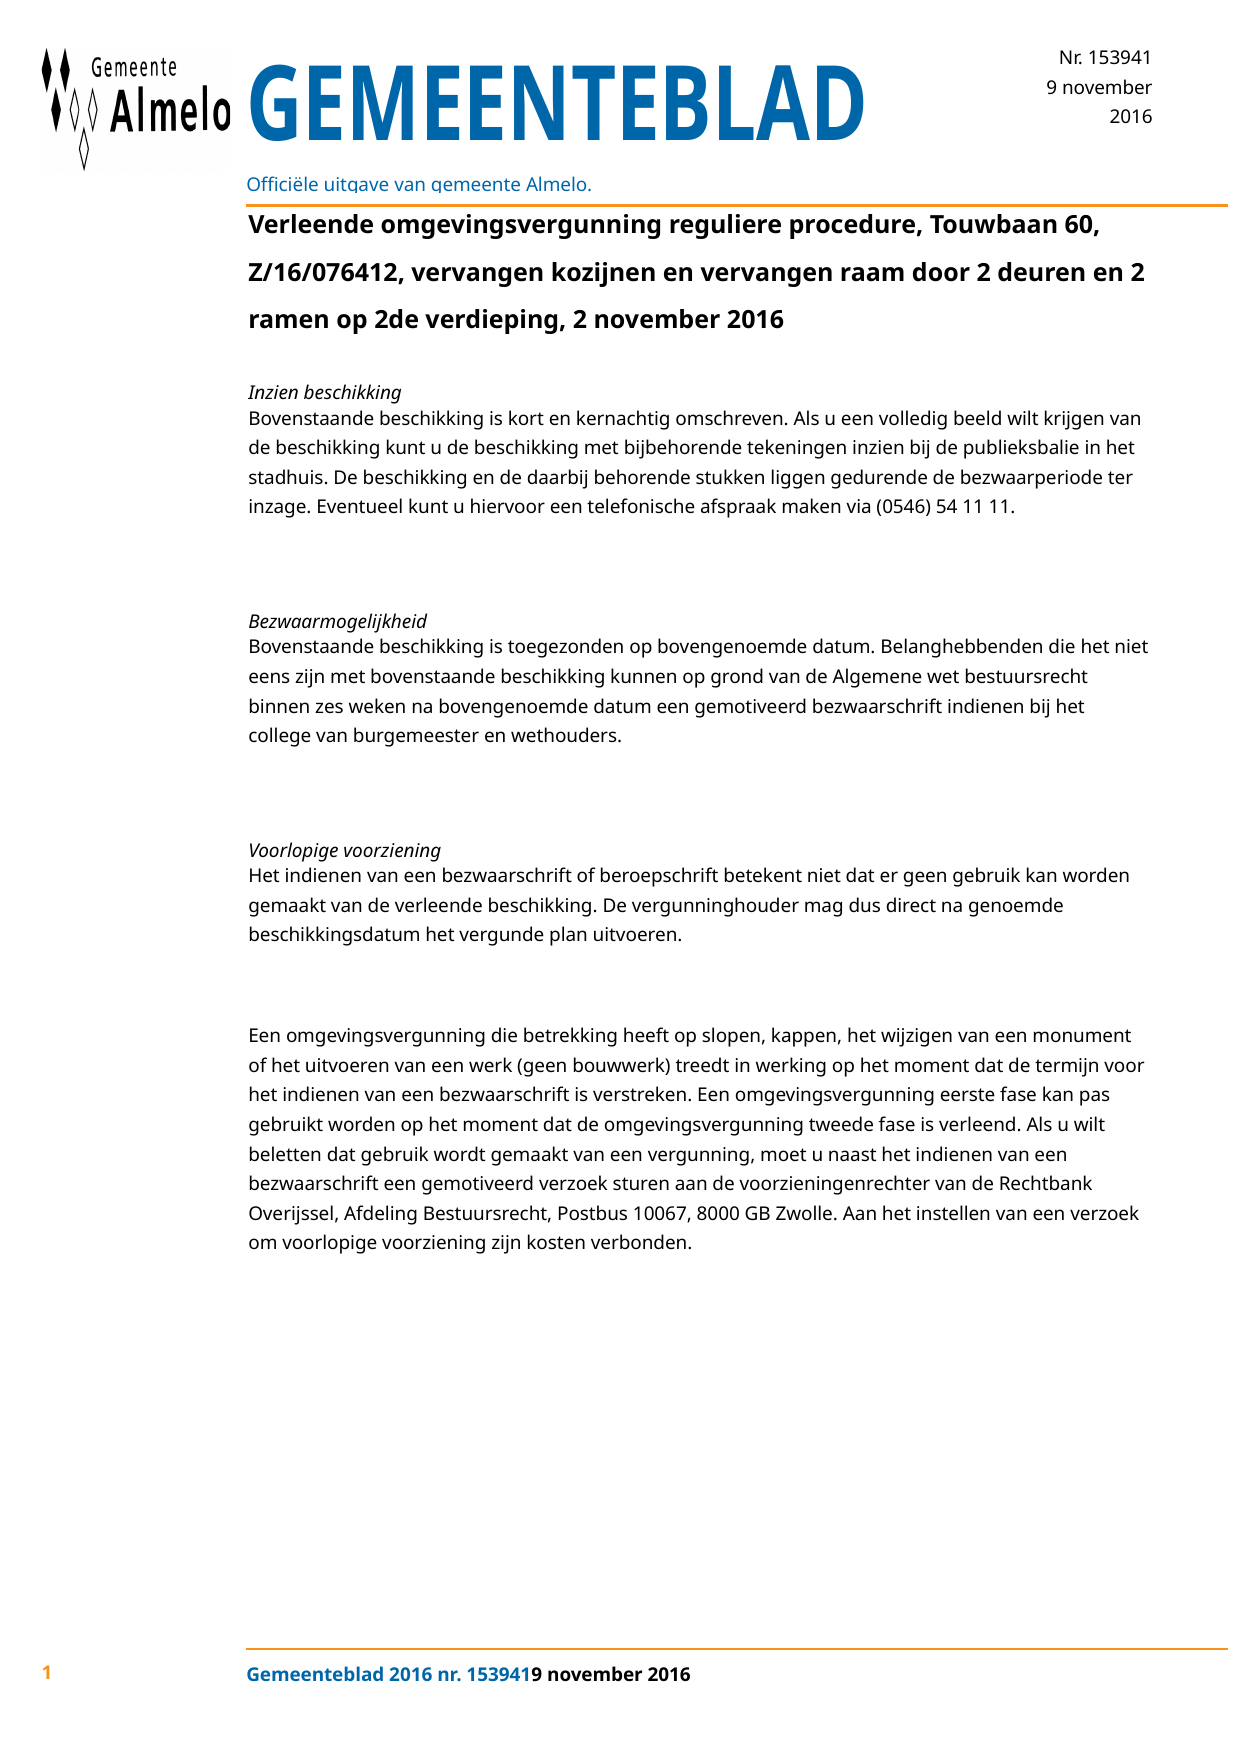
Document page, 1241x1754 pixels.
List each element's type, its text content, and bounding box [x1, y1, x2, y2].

text Verleende omgevingsvergunning reguliere procedure, Touwbaan 60, Z/16/076412, vervangen kozijnen en vervangen raam door 2 deuren en 2 ramen op 2de verdieping, 2 november 2016 [248, 207, 1152, 336]
text Bezwaarmogelijkheid [248, 608, 1152, 634]
text Het indienen van een bezwaarschrift of beroepschrift betekent niet dat er geen gebruik kan worden gemaakt van de verleende beschikking. De vergunninghouder mag dus direct na genoemde beschikkingsdatum het vergunde plan uitvoeren. [248, 862, 1152, 947]
text Bovenstaande beschikking is kort en kernachtig omschreven. Als u een volledig beeld wilt krijgen van de beschikking kunt u de beschikking met bijbehorende tekeningen inzien bij de publieksbalie in het stadhuis. De beschikking en de daarbij behorende stukken liggen gedurende de bezwaarperiode ter inzage. Eventueel kunt u hiervoor een telefonische afspraak maken via (0546) 54 11 11. [248, 405, 1152, 519]
text Bovenstaande beschikking is toegezonden op bovengenoemde datum. Belanghebbenden die het niet eens zijn met bovenstaande beschikking kunnen op grond van de Algemene wet bestuursrecht binnen zes weken na bovengenoemde datum een gemotiveerd bezwaarschrift indienen bij het college van burgemeester en wethouders. [248, 634, 1152, 748]
text Voorlopige voorziening [248, 837, 1152, 862]
text Een omgevingsvergunning die betrekking heeft op slopen, kappen, het wijzigen van een monument of het uitvoeren van een werk (geen bouwwerk) treedt in werking op het moment dat de termijn voor het indienen van een bezwaarschrift is verstreken. Een omgevingsvergunning eerste fase kan pas gebruikt worden op het moment dat de omgevingsvergunning tweede fase is verleend. Als u wilt beletten dat gebruik wordt gemaakt van een vergunning, moet u naast het indienen van een bezwaarschrift een gemotiveerd verzoek sturen aan de voorzieningenrechter van de Rechtbank Overijssel, Afdeling Bestuursrecht, Postbus 10067, 8000 GB Zwolle. Aan het instellen van een verzoek om voorlopige voorziening zijn kosten verbonden. [248, 1022, 1152, 1255]
picture [41, 47, 231, 172]
text Inzien beschikking [248, 379, 1152, 405]
